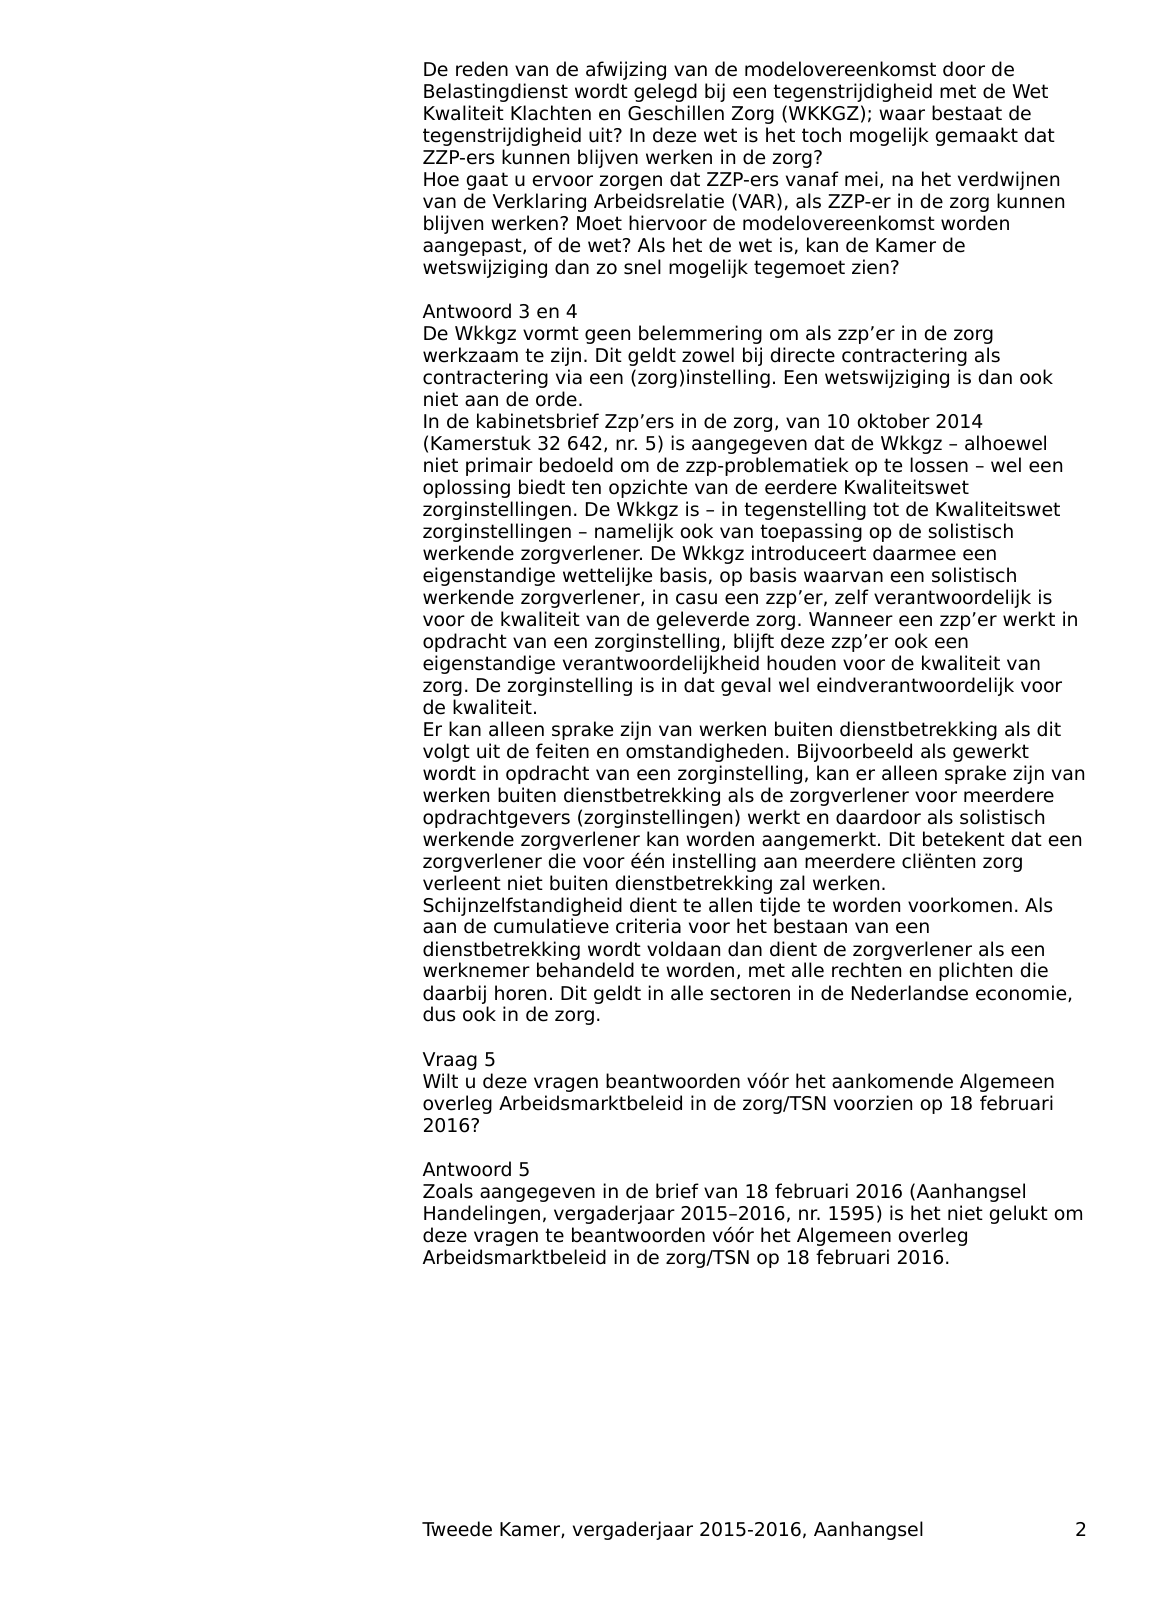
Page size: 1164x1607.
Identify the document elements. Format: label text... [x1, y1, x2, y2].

text In de kabinetsbrief Zzp’ers in de zorg, van 10 oktober 2014 (Kamerstuk 32 642, nr. 5) is aangegeven dat de Wkkgz – alhoewel niet primair bedoeld om de zzp-problematiek op te lossen – wel een oplossing biedt ten opzichte van de eerdere Kwaliteitswet zorginstellingen. De Wkkgz is – in tegenstelling tot de Kwaliteitswet zorginstellingen – namelijk ook van toepassing op de solistisch werkende zorgverlener. De Wkkgz introduceert daarmee een eigenstandige wettelijke basis, op basis waarvan een solistisch werkende zorgverlener, in casu een zzp’er, zelf verantwoordelijk is voor de kwaliteit van de geleverde zorg. Wanneer een zzp’er werkt in opdracht van een zorginstelling, blijft deze zzp’er ook een eigenstandige verantwoordelijkheid houden voor de kwaliteit van zorg. De zorginstelling is in dat geval wel eindverantwoordelijk voor de kwaliteit. [422, 411, 1087, 719]
text De Wkkgz vormt geen belemmering om als zzp’er in de zorg werkzaam te zijn. Dit geldt zowel bij directe contractering als contractering via een (zorg)instelling. Een wetswijziging is dan ook niet aan de orde. [422, 323, 1087, 411]
text Hoe gaat u ervoor zorgen dat ZZP-ers vanaf mei, na het verdwijnen van de Verklaring Arbeidsrelatie (VAR), als ZZP-er in de zorg kunnen blijven werken? Moet hiervoor de modelovereenkomst worden aangepast, of de wet? Als het de wet is, kan de Kamer de wetswijziging dan zo snel mogelijk tegemoet zien? [422, 169, 1087, 279]
text Schijnzelfstandigheid dient te allen tijde te worden voorkomen. Als aan de cumulatieve criteria voor het bestaan van een dienstbetrekking wordt voldaan dan dient de zorgverlener als een werknemer behandeld te worden, met alle rechten en plichten die daarbij horen. Dit geldt in alle sectoren in de Nederlandse economie, dus ook in de zorg. [422, 894, 1087, 1026]
text Er kan alleen sprake zijn van werken buiten dienstbetrekking als dit volgt uit de feiten en omstandigheden. Bijvoorbeeld als gewerkt wordt in opdracht van een zorginstelling, kan er alleen sprake zijn van werken buiten dienstbetrekking als de zorgverlener voor meerdere opdrachtgevers (zorginstellingen) werkt en daardoor als solistisch werkende zorgverlener kan worden aangemerkt. Dit betekent dat een zorgverlener die voor één instelling aan meerdere cliënten zorg verleent niet buiten dienstbetrekking zal werken. [422, 719, 1087, 894]
text Zoals aangegeven in de brief van 18 februari 2016 (Aanhangsel Handelingen, vergaderjaar 2015–2016, nr. 1595) is het niet gelukt om deze vragen te beantwoorden vóór het Algemeen overleg Arbeidsmarktbeleid in de zorg/TSN op 18 februari 2016. [422, 1181, 1087, 1268]
text Antwoord 3 en 4 [422, 301, 1087, 323]
text Wilt u deze vragen beantwoorden vóór het aankomende Algemeen overleg Arbeidsmarktbeleid in de zorg/TSN voorzien op 18 februari 2016? [422, 1071, 1087, 1136]
text Antwoord 5 [422, 1159, 1087, 1181]
text Vraag 5 [422, 1048, 1087, 1071]
text De reden van de afwijzing van de modelovereenkomst door de Belastingdienst wordt gelegd bij een tegenstrijdigheid met de Wet Kwaliteit Klachten en Geschillen Zorg (WKKGZ); waar bestaat de tegenstrijdigheid uit? In deze wet is het toch mogelijk gemaakt dat ZZP-ers kunnen blijven werken in de zorg? [422, 59, 1087, 169]
